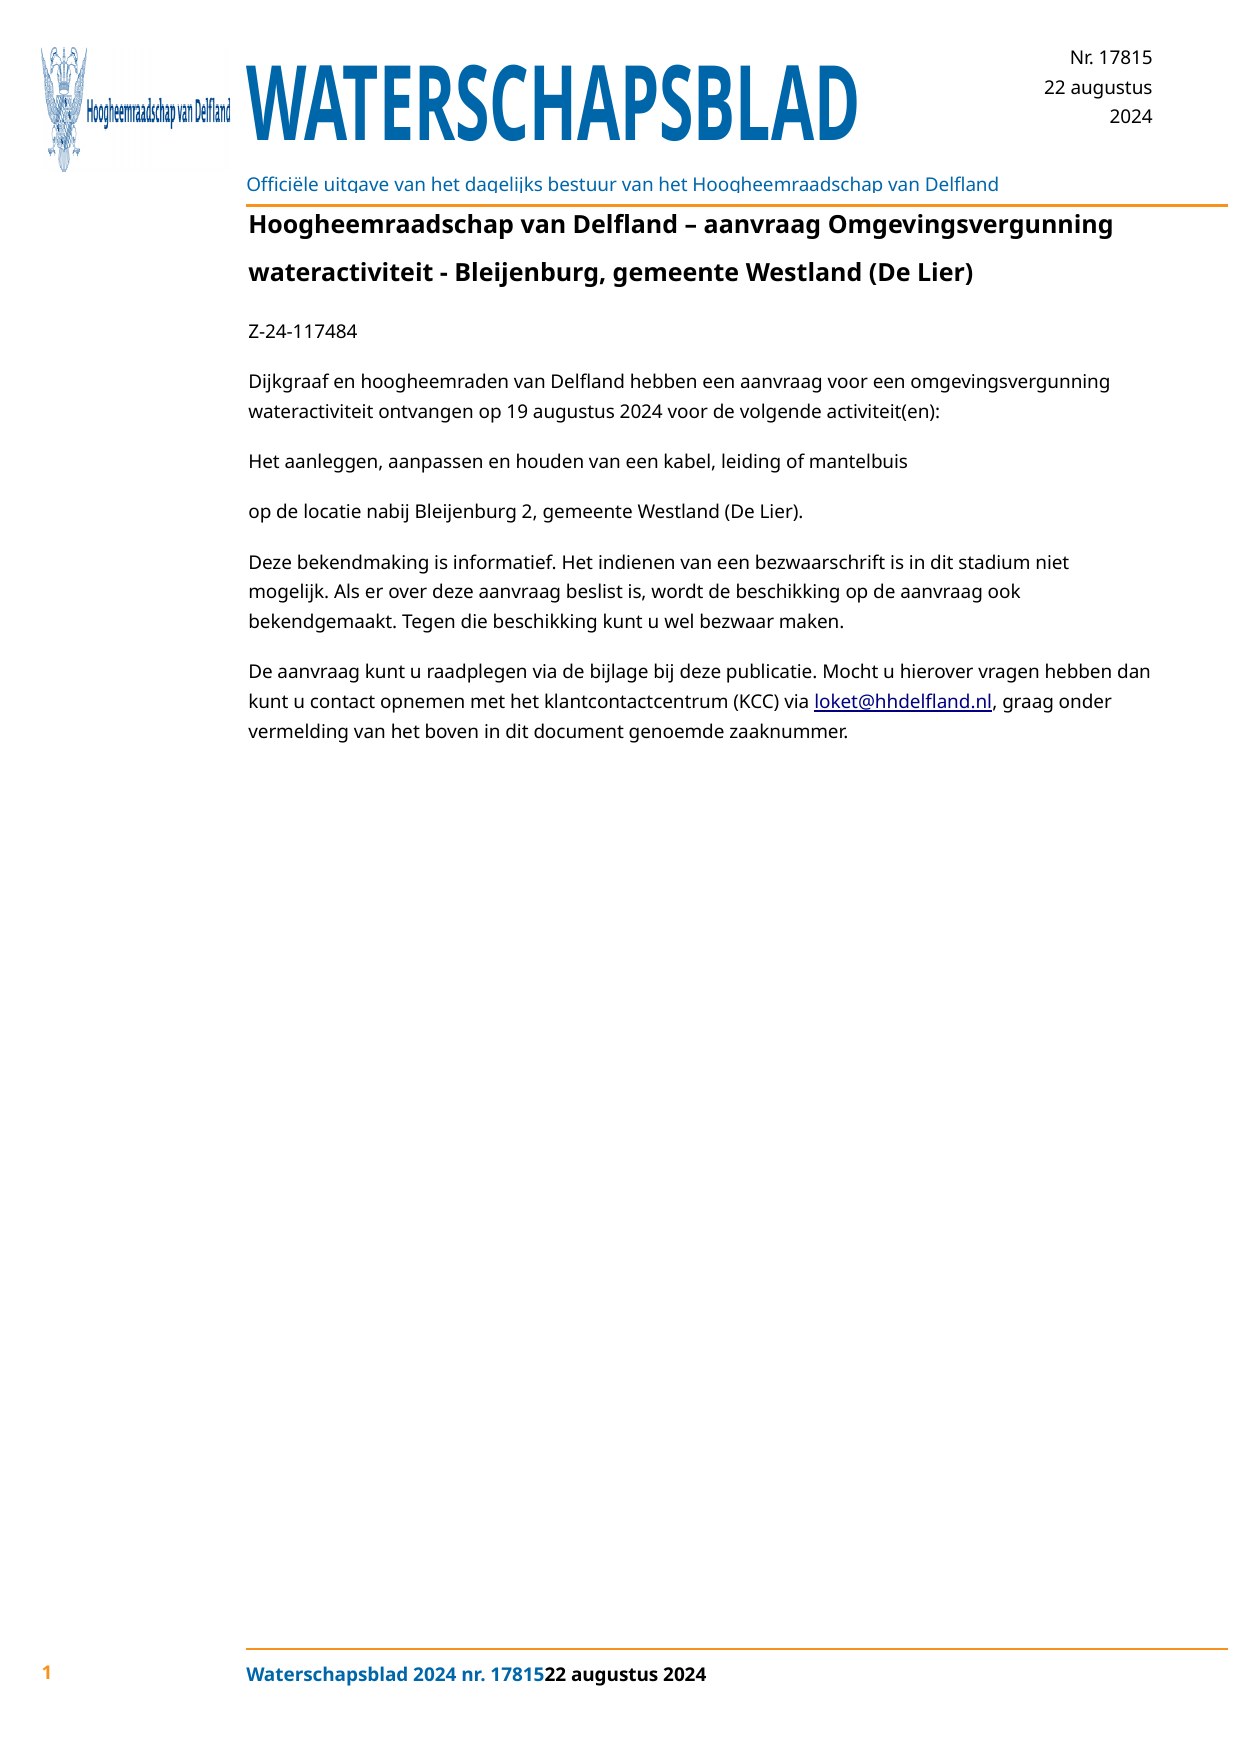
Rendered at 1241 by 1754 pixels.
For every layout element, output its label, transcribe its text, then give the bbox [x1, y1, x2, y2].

text Hoogheemraadschap van Delfland – aanvraag Omgevingsvergunning wateractiviteit - Bleijenburg, gemeente Westland (De Lier) [248, 207, 1152, 288]
text Deze bekendmaking is informatief. Het indienen van een bezwaarschrift is in dit stadium niet mogelijk. Als er over deze aanvraag beslist is, wordt de beschikking op de aanvraag ook bekendgemaakt. Tegen die beschikking kunt u wel bezwaar maken. [248, 549, 1152, 634]
text Z-24-117484 [248, 318, 1152, 344]
picture [41, 47, 231, 172]
text Het aanleggen, aanpassen en houden van een kabel, leiding of mantelbuis [248, 448, 1152, 474]
text op de locatie nabij Bleijenburg 2, gemeente Westland (De Lier). [248, 499, 1152, 524]
text De aanvraag kunt u raadplegen via de bijlage bij deze publicatie. Mocht u hierover vragen hebben dan kunt u contact opnemen met het klantcontactcentrum (KCC) via loket@hhdelfland.nl, graag onder vermelding van het boven in dit document genoemde zaaknummer. [248, 659, 1152, 744]
text Dijkgraaf en hoogheemraden van Delfland hebben een aanvraag voor een omgevingsvergunning wateractiviteit ontvangen op 19 augustus 2024 voor de volgende activiteit(en): [248, 368, 1152, 424]
